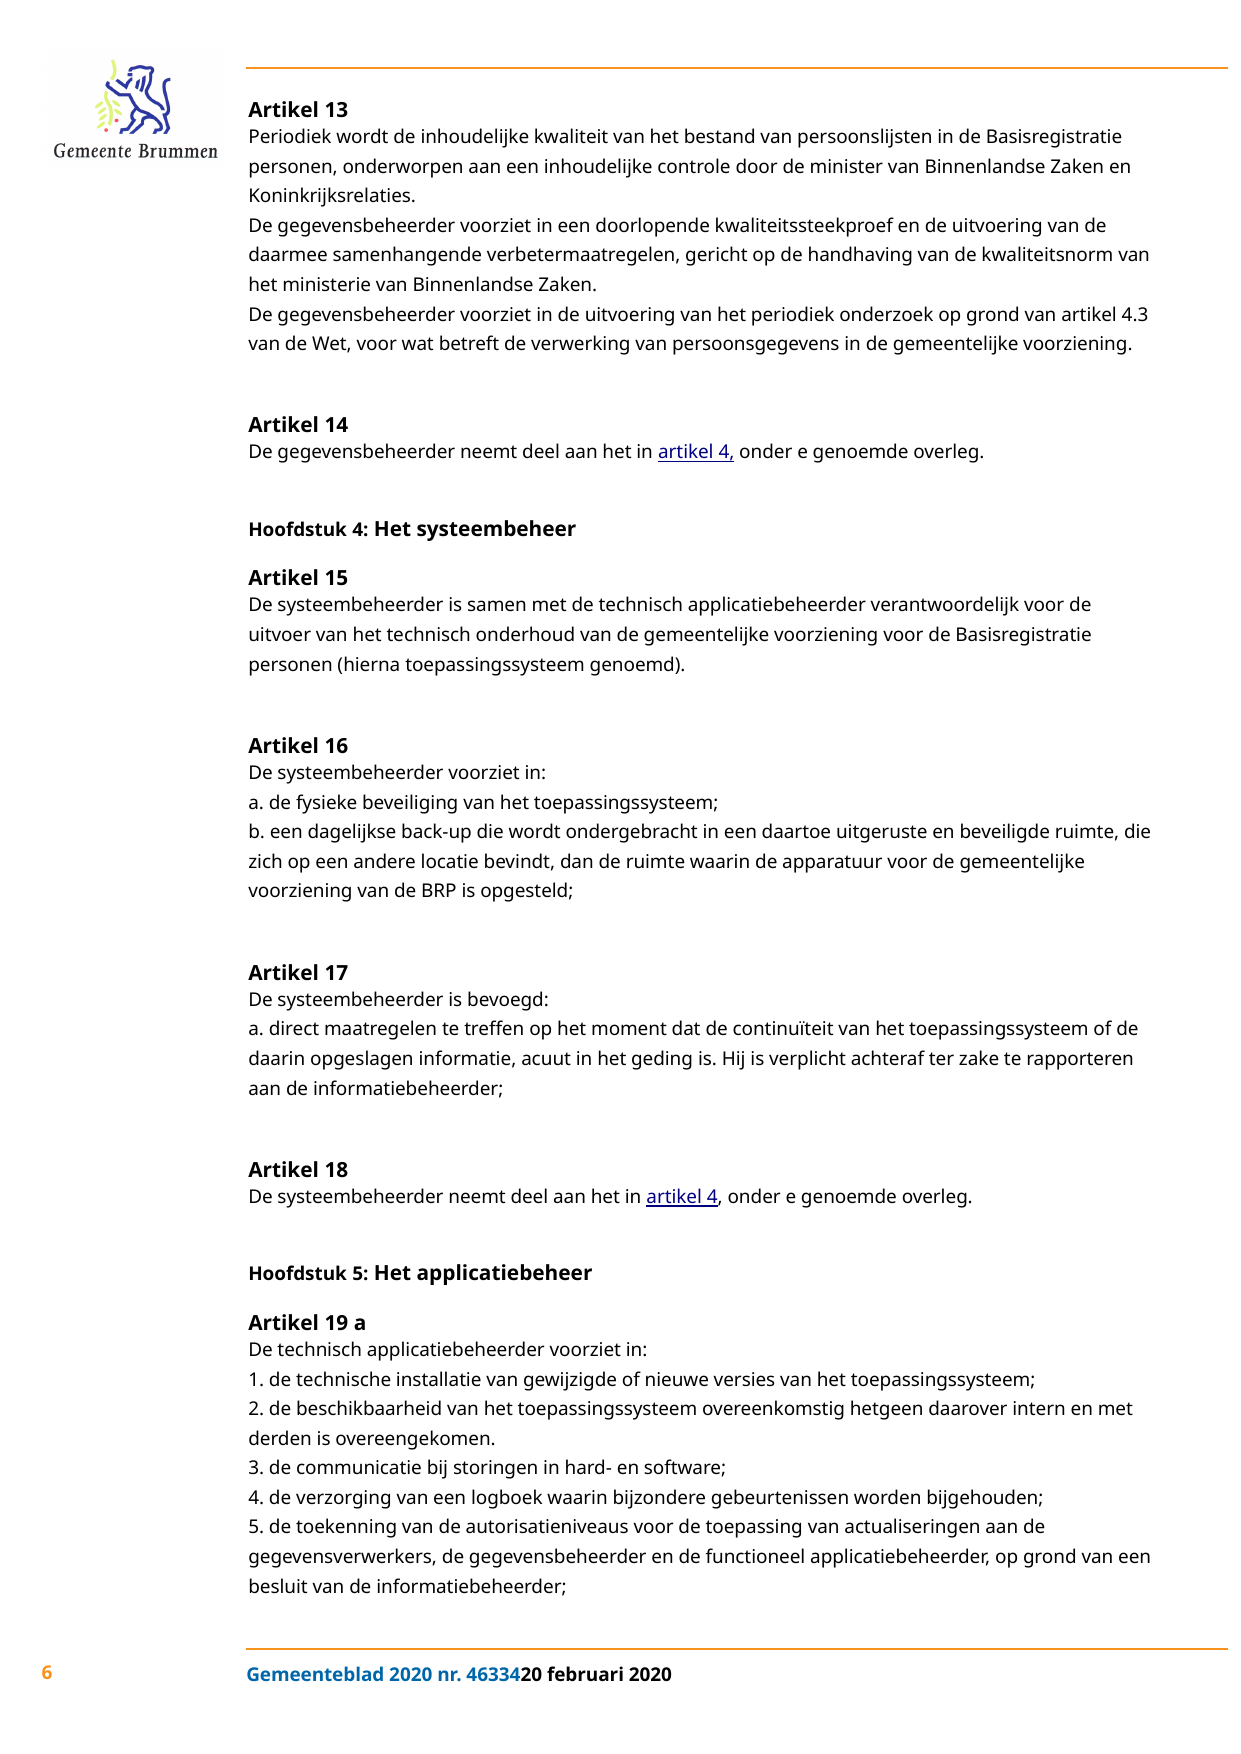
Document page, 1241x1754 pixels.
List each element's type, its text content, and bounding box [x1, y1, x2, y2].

text Periodiek wordt de inhoudelijke kwaliteit van het bestand van persoonslijsten in de Basisregistratie personen, onderworpen aan een inhoudelijke controle door de minister van Binnenlandse Zaken en Koninkrijksrelaties. [248, 123, 1152, 208]
text Artikel 13 [248, 95, 1152, 123]
text De gegevensbeheerder voorziet in een doorlopende kwaliteitssteekproef en de uitvoering van de daarmee samenhangende verbetermaatregelen, gericht op de handhaving van de kwaliteitsnorm van het ministerie van Binnenlandse Zaken. [248, 212, 1152, 297]
text De gegevensbeheerder voorziet in de uitvoering van het periodiek onderzoek op grond van artikel 4.3 van de Wet, voor wat betreft de verwerking van persoonsgegevens in de gemeentelijke voorziening. [248, 301, 1152, 356]
text a. de fysieke beveiliging van het toepassingssysteem; [248, 789, 1152, 814]
text De systeembeheerder neemt deel aan het in artikel 4, onder e genoemde overleg. [248, 1183, 1152, 1209]
text De systeembeheerder voorziet in: [248, 759, 1152, 785]
text 4. de verzorging van een logboek waarin bijzondere gebeurtenissen worden bijgehouden; [248, 1484, 1152, 1510]
text 2. de beschikbaarheid van het toepassingssysteem overeenkomstig hetgeen daarover intern en met derden is overeengekomen. [248, 1395, 1152, 1451]
text 1. de technische installatie van gewijzigde of nieuwe versies van het toepassingssysteem; [248, 1366, 1152, 1391]
text Artikel 16 [248, 731, 1152, 759]
text b. een dagelijkse back-up die wordt ondergebracht in een daartoe uitgeruste en beveiligde ruimte, die zich op een andere locatie bevindt, dan de ruimte waarin de apparatuur voor de gemeentelijke voorziening van de BRP is opgesteld; [248, 818, 1152, 903]
text Artikel 19 a [248, 1308, 1152, 1336]
text a. direct maatregelen te treffen op het moment dat de continuïteit van het toepassingssysteem of de daarin opgeslagen informatie, acuut in het geding is. Hij is verplicht achteraf ter zake te rapporteren aan de informatiebeheerder; [248, 1016, 1152, 1101]
text De systeembeheerder is samen met de technisch applicatiebeheerder verantwoordelijk voor de uitvoer van het technisch onderhoud van de gemeentelijke voorziening voor de Basisregistratie personen (hierna toepassingssysteem genoemd). [248, 592, 1152, 677]
text Artikel 15 [248, 563, 1152, 592]
text De technisch applicatiebeheerder voorziet in: [248, 1336, 1152, 1362]
text De gegevensbeheerder neemt deel aan het in artikel 4, onder e genoemde overleg. [248, 439, 1152, 464]
picture [41, 47, 231, 172]
text Artikel 17 [248, 958, 1152, 986]
text Artikel 18 [248, 1155, 1152, 1183]
text De systeembeheerder is bevoegd: [248, 986, 1152, 1012]
text Artikel 14 [248, 410, 1152, 439]
text Hoofdstuk 5: Het applicatiebeheer [248, 1258, 1152, 1287]
text Hoofdstuk 4: Het systeembeheer [248, 514, 1152, 542]
text 3. de communicatie bij storingen in hard- en software; [248, 1454, 1152, 1480]
text 5. de toekenning van de autorisatieniveaus voor de toepassing van actualiseringen aan de gegevensverwerkers, de gegevensbeheerder en de functioneel applicatiebeheerder, op grond van een besluit van de informatiebeheerder; [248, 1514, 1152, 1598]
